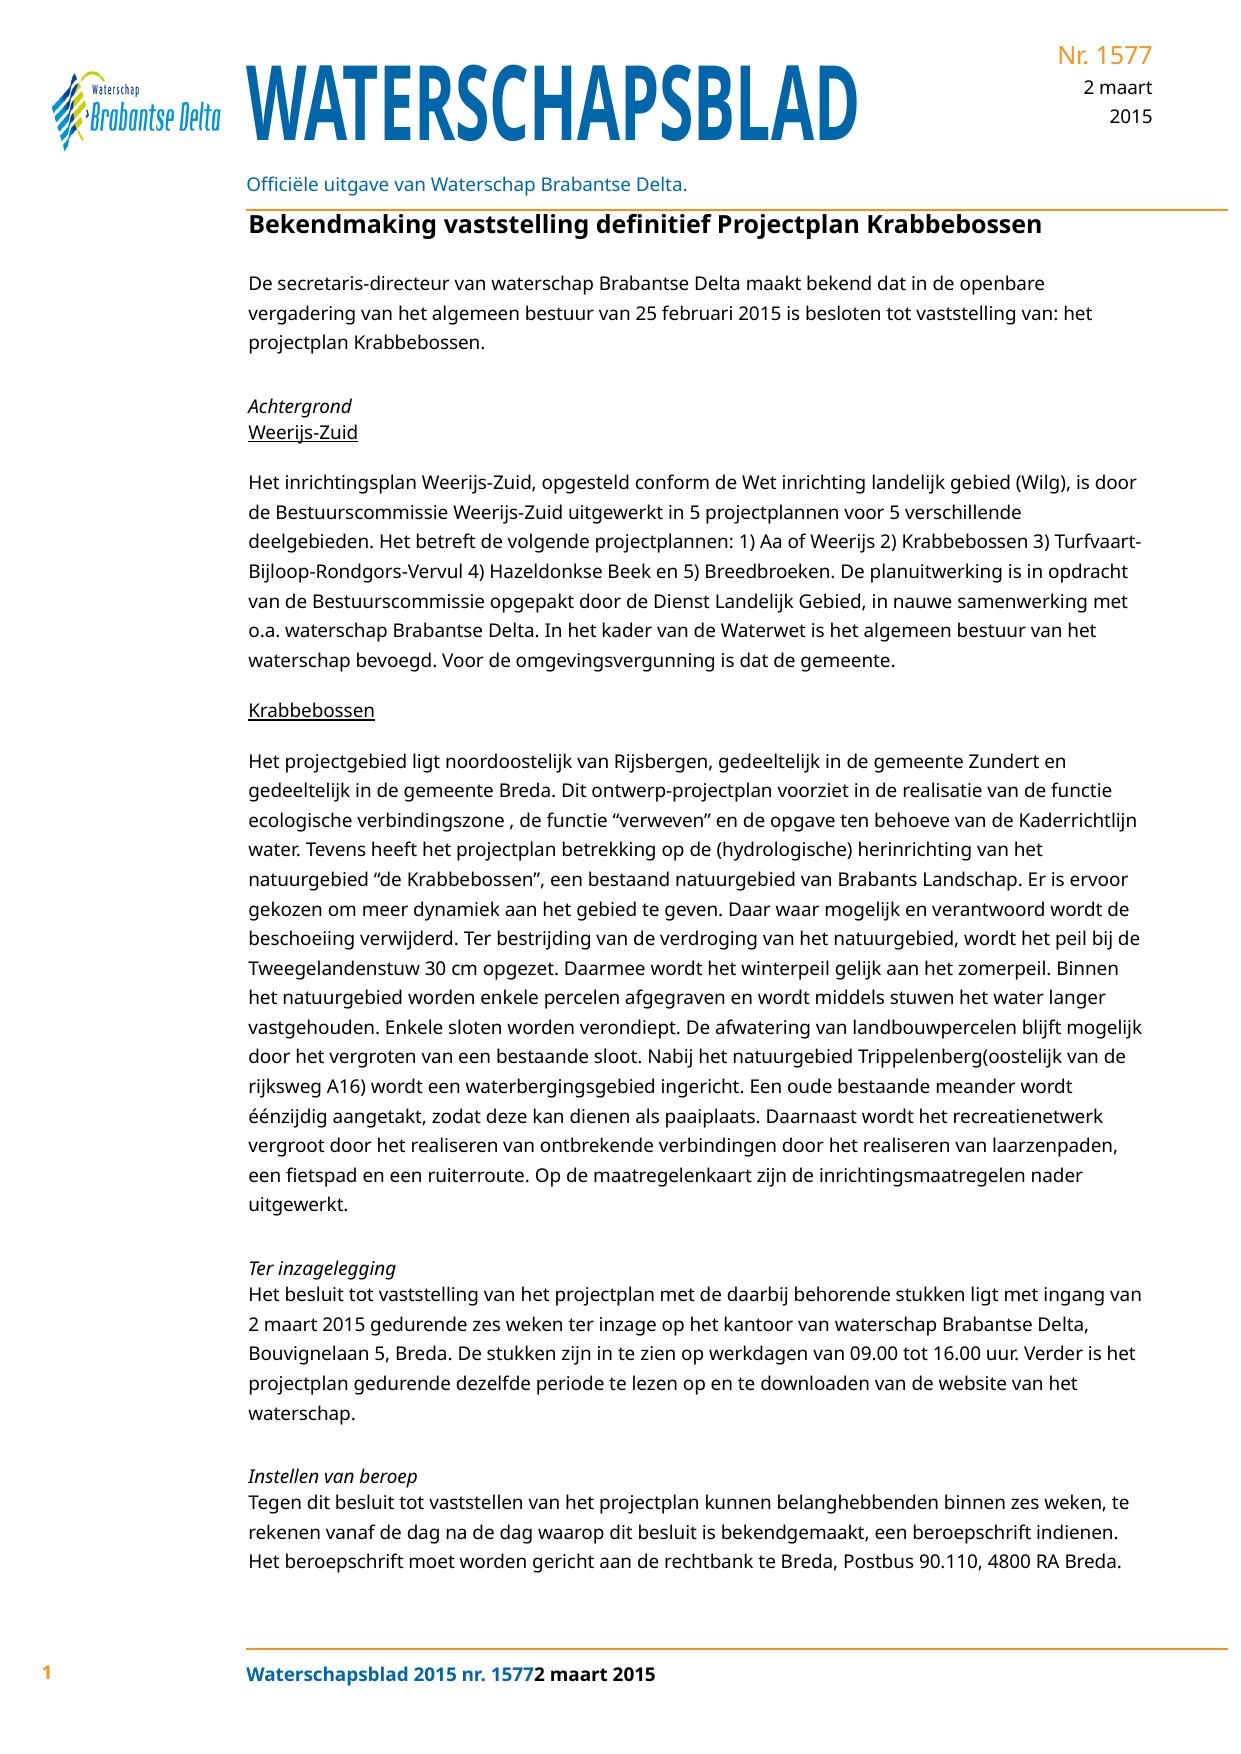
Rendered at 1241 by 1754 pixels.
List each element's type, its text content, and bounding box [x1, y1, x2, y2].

text Achtergrond [248, 393, 1152, 419]
text Instellen van beroep [248, 1464, 1152, 1489]
text Bekendmaking vaststelling definitief Projectplan Krabbebossen [248, 211, 1152, 241]
text Het inrichtingsplan Weerijs-Zuid, opgesteld conform de Wet inrichting landelijk gebied (Wilg), is door de Bestuurscommissie Weerijs-Zuid uitgewerkt in 5 projectplannen voor 5 verschillende deelgebieden. Het betreft de volgende projectplannen: 1) Aa of Weerijs 2) Krabbebossen 3) Turfvaart-Bijloop-Rondgors-Vervul 4) Hazeldonkse Beek en 5) Breedbroeken. De planuitwerking is in opdracht van de Bestuurscommissie opgepakt door de Dienst Landelijk Gebied, in nauwe samenwerking met o.a. waterschap Brabantse Delta. In het kader van de Waterwet is het algemeen bestuur van het waterschap bevoegd. Voor de omgevingsvergunning is dat de gemeente. [248, 469, 1152, 673]
text De secretaris-directeur van waterschap Brabantse Delta maakt bekend dat in de openbare vergadering van het algemeen bestuur van 25 februari 2015 is besloten tot vaststelling van: het projectplan Krabbebossen. [248, 270, 1152, 355]
text Het besluit tot vaststelling van het projectplan met de daarbij behorende stukken ligt met ingang van 2 maart 2015 gedurende zes weken ter inzage op het kantoor van waterschap Brabantse Delta, Bouvignelaan 5, Breda. De stukken zijn in te zien op werkdagen van 09.00 tot 16.00 uur. Verder is het projectplan gedurende dezelfde periode te lezen op en te downloaden van de website van het waterschap. [248, 1281, 1152, 1425]
picture [41, 47, 231, 172]
text Weerijs-Zuid [248, 419, 1152, 445]
text Ter inzagelegging [248, 1256, 1152, 1281]
text Tegen dit besluit tot vaststellen van het projectplan kunnen belanghebbenden binnen zes weken, te rekenen vanaf de dag na de dag waarop dit besluit is bekendgemaakt, een beroepschrift indienen. Het beroepschrift moet worden gericht aan de rechtbank te Breda, Postbus 90.110, 4800 RA Breda. [248, 1489, 1152, 1574]
text Krabbebossen [248, 697, 1152, 723]
text Het projectgebied ligt noordoostelijk van Rijsbergen, gedeeltelijk in de gemeente Zundert en gedeeltelijk in de gemeente Breda. Dit ontwerp-projectplan voorziet in de realisatie van de functie ecologische verbindingszone , de functie “verweven” en de opgave ten behoeve van de Kaderrichtlijn water. Tevens heeft het projectplan betrekking op de (hydrologische) herinrichting van het natuurgebied “de Krabbebossen”, een bestaand natuurgebied van Brabants Landschap. Er is ervoor gekozen om meer dynamiek aan het gebied te geven. Daar waar mogelijk en verantwoord wordt de beschoeiing verwijderd. Ter bestrijding van de verdroging van het natuurgebied, wordt het peil bij de Tweegelandenstuw 30 cm opgezet. Daarmee wordt het winterpeil gelijk aan het zomerpeil. Binnen het natuurgebied worden enkele percelen afgegraven en wordt middels stuwen het water langer vastgehouden. Enkele sloten worden verondiept. De afwatering van landbouwpercelen blijft mogelijk door het vergroten van een bestaande sloot. Nabij het natuurgebied Trippelenberg(oostelijk van de rijksweg A16) wordt een waterbergingsgebied ingericht. Een oude bestaande meander wordt éénzijdig aangetakt, zodat deze kan dienen als paaiplaats. Daarnaast wordt het recreatienetwerk vergroot door het realiseren van ontbrekende verbindingen door het realiseren van laarzenpaden, een fietspad en een ruiterroute. Op de maatregelenkaart zijn de inrichtingsmaatregelen nader uitgewerkt. [248, 748, 1152, 1217]
